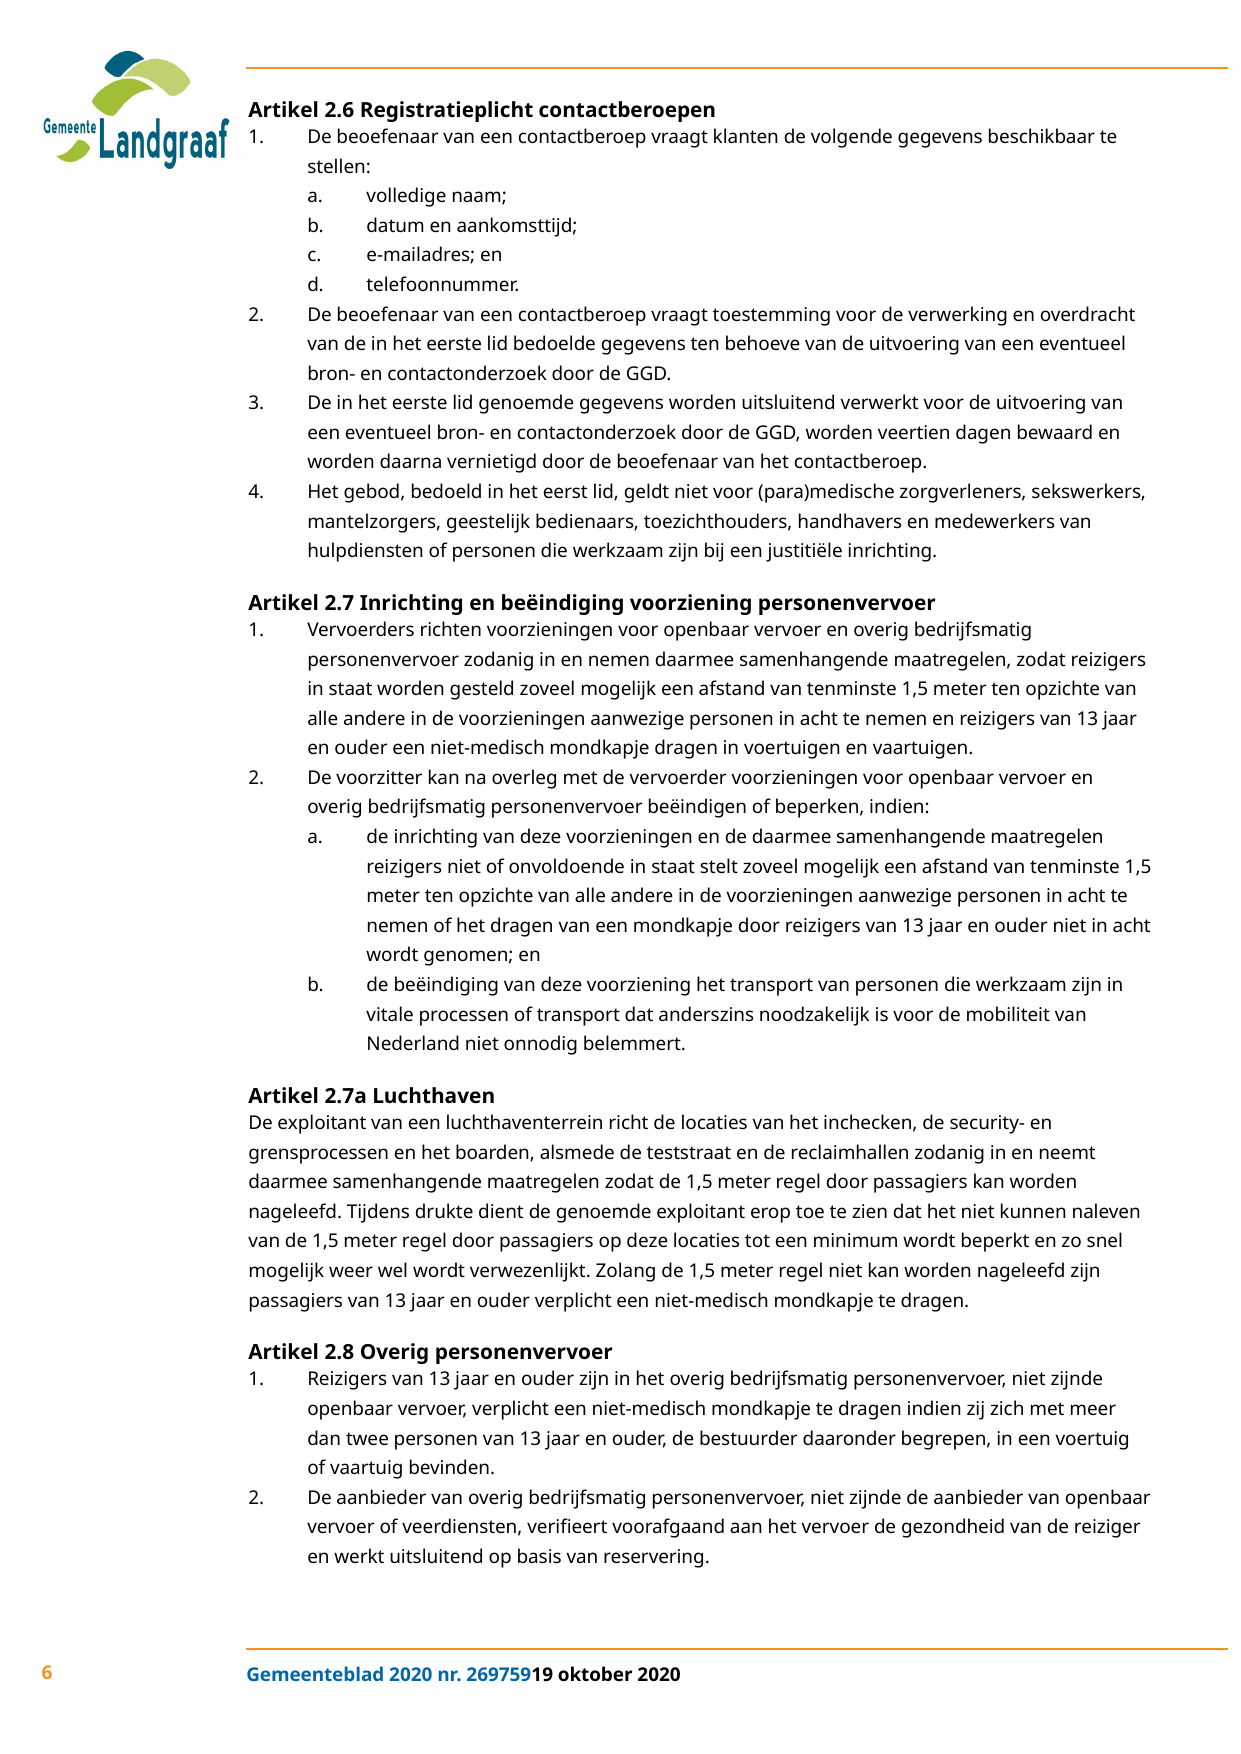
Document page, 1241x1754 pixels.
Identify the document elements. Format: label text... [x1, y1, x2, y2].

list telefoonnummer. [307, 271, 1152, 297]
text Artikel 2.7a Luchthaven [248, 1081, 1152, 1109]
text Artikel 2.8 Overig personenvervoer [248, 1337, 1152, 1366]
list Reizigers van 13 jaar en ouder zijn in het overig bedrijfsmatig personenvervoer, niet zijnde openbaar vervoer, verplicht een niet-medisch mondkapje te dragen indien zij zich met meer dan twee personen van 13 jaar en ouder, de bestuurder daaronder begrepen, in een voertuig of vaartuig bevinden. [248, 1366, 1152, 1480]
list De beoefenaar van een contactberoep vraagt klanten de volgende gegevens beschikbaar te stellen: [248, 123, 1152, 178]
list Het gebod, bedoeld in het eerst lid, geldt niet voor (para)medische zorgverleners, sekswerkers, mantelzorgers, geestelijk bedienaars, toezichthouders, handhavers en medewerkers van hulpdiensten of personen die werkzaam zijn bij een justitiële inrichting. [248, 478, 1152, 563]
list De in het eerste lid genoemde gegevens worden uitsluitend verwerkt voor de uitvoering van een eventueel bron- en contactonderzoek door de GGD, worden veertien dagen bewaard en worden daarna vernietigd door de beoefenaar van het contactberoep. [248, 389, 1152, 474]
list de beëindiging van deze voorziening het transport van personen die werkzaam zijn in vitale processen of transport dat anderszins noodzakelijk is voor de mobiliteit van Nederland niet onnodig belemmert. [307, 971, 1152, 1056]
list de inrichting van deze voorzieningen en de daarmee samenhangende maatregelen reizigers niet of onvoldoende in staat stelt zoveel mogelijk een afstand van tenminste 1,5 meter ten opzichte van alle andere in de voorzieningen aanwezige personen in acht te nemen of het dragen van een mondkapje door reizigers van 13 jaar en ouder niet in acht wordt genomen; en [307, 823, 1152, 967]
list datum en aankomsttijd; [307, 212, 1152, 238]
picture [41, 47, 231, 172]
list De voorzitter kan na overleg met de vervoerder voorzieningen voor openbaar vervoer en overig bedrijfsmatig personenvervoer beëindigen of beperken, indien: [248, 764, 1152, 819]
list De aanbieder van overig bedrijfsmatig personenvervoer, niet zijnde de aanbieder van openbaar vervoer of veerdiensten, verifieert voorafgaand aan het vervoer de gezondheid van de reiziger en werkt uitsluitend op basis van reservering. [248, 1484, 1152, 1569]
text Artikel 2.6 Registratieplicht contactberoepen [248, 95, 1152, 123]
list volledige naam; [307, 182, 1152, 208]
text Artikel 2.7 Inrichting en beëindiging voorziening personenvervoer [248, 588, 1152, 616]
list e-mailadres; en [307, 242, 1152, 267]
text De exploitant van een luchthaventerrein richt de locaties van het inchecken, de security- en grensprocessen en het boarden, alsmede de teststraat en de reclaimhallen zodanig in en neemt daarmee samenhangende maatregelen zodat de 1,5 meter regel door passagiers kan worden nageleefd. Tijdens drukte dient de genoemde exploitant erop toe te zien dat het niet kunnen naleven van de 1,5 meter regel door passagiers op deze locaties tot een minimum wordt beperkt en zo snel mogelijk weer wel wordt verwezenlijkt. Zolang de 1,5 meter regel niet kan worden nageleefd zijn passagiers van 13 jaar en ouder verplicht een niet-medisch mondkapje te dragen. [248, 1109, 1152, 1312]
list Vervoerders richten voorzieningen voor openbaar vervoer en overig bedrijfsmatig personenvervoer zodanig in en nemen daarmee samenhangende maatregelen, zodat reizigers in staat worden gesteld zoveel mogelijk een afstand van tenminste 1,5 meter ten opzichte van alle andere in de voorzieningen aanwezige personen in acht te nemen en reizigers van 13 jaar en ouder een niet-medisch mondkapje dragen in voertuigen en vaartuigen. [248, 616, 1152, 760]
list De beoefenaar van een contactberoep vraagt toestemming voor de verwerking en overdracht van de in het eerste lid bedoelde gegevens ten behoeve van de uitvoering van een eventueel bron- en contactonderzoek door de GGD. [248, 301, 1152, 386]
